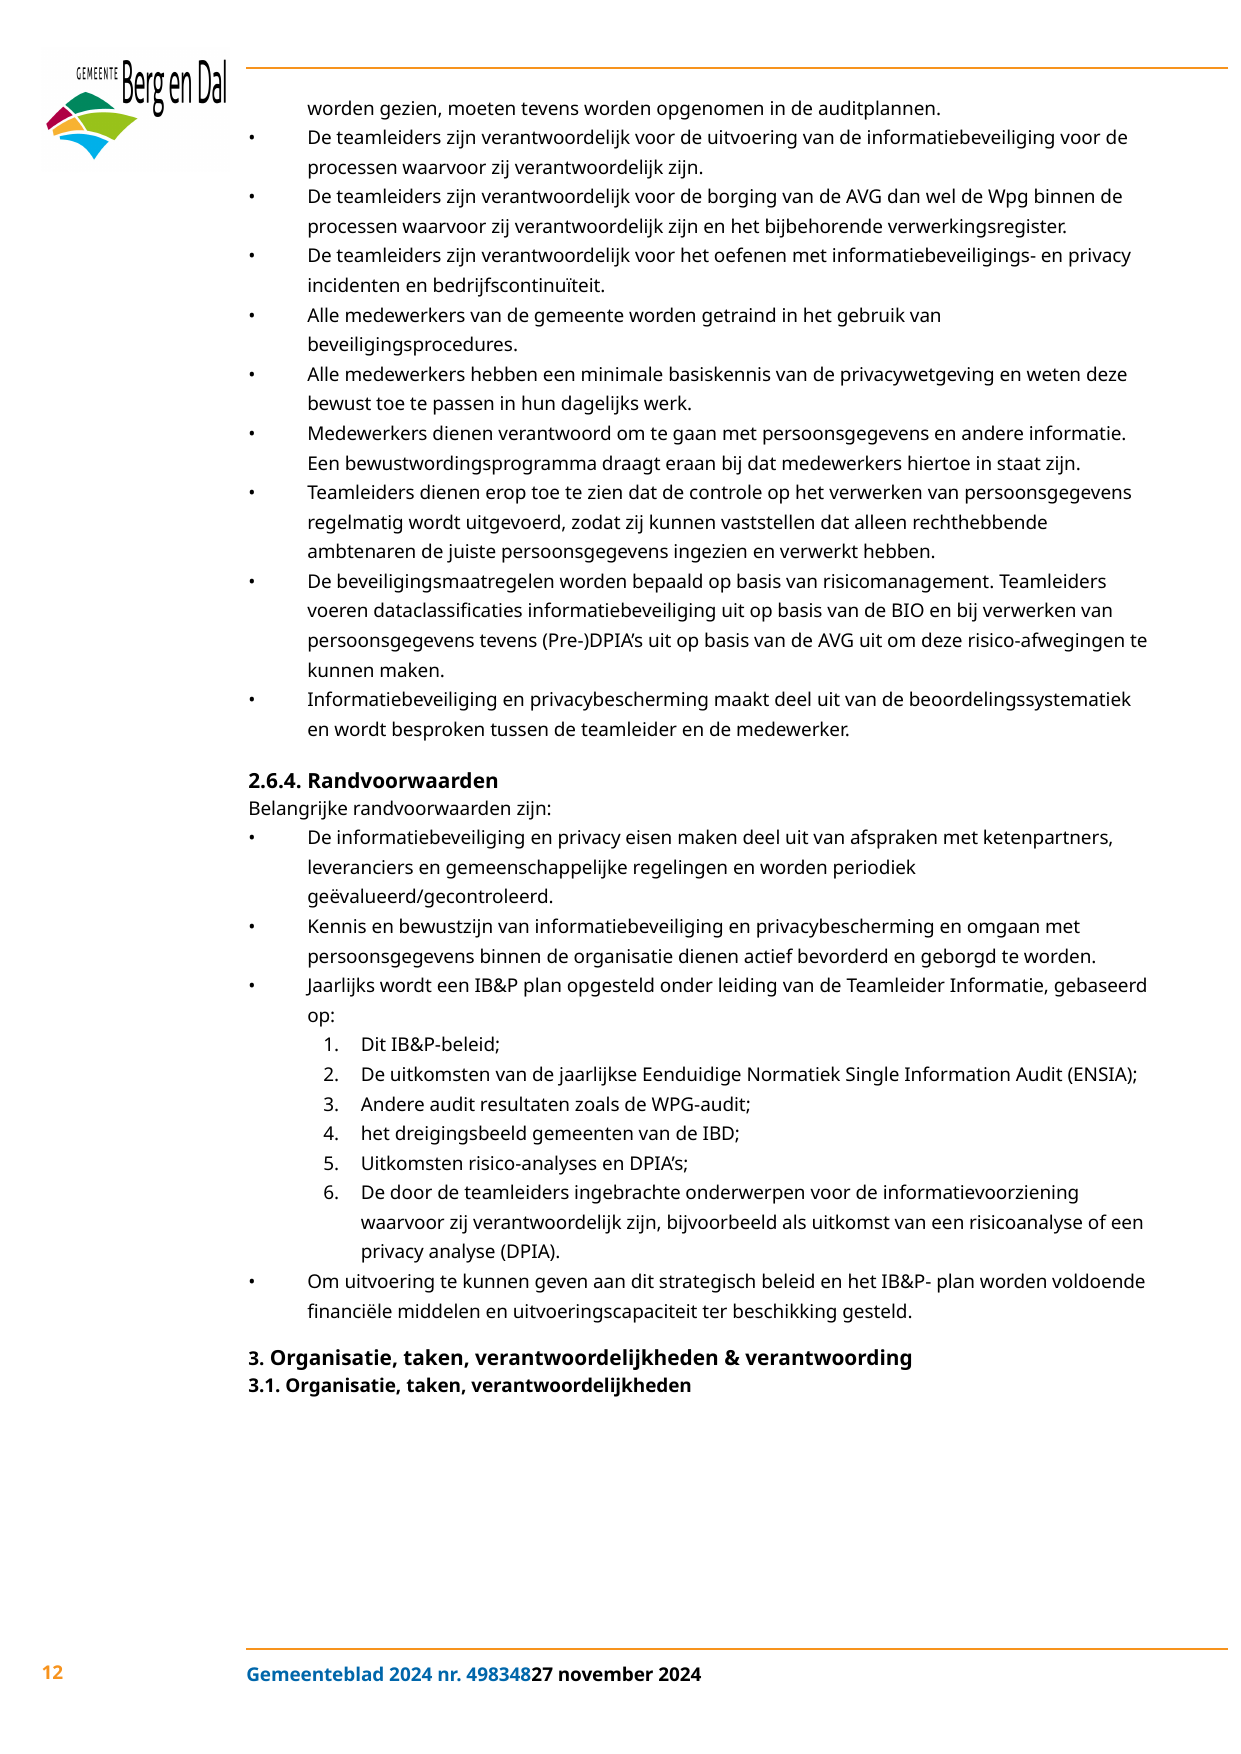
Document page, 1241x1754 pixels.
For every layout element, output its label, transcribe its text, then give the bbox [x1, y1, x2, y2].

list De teamleiders zijn verantwoordelijk voor de uitvoering van de informatiebeveiliging voor de processen waarvoor zij verantwoordelijk zijn. [248, 124, 1152, 180]
text 3. Organisatie, taken, verantwoordelijkheden & verantwoording [248, 1343, 1152, 1372]
list De beveiligingsmaatregelen worden bepaald op basis van risicomanagement. Teamleiders voeren dataclassificaties informatiebeveiliging uit op basis van de BIO en bij verwerken van persoonsgegevens tevens (Pre-)DPIA’s uit op basis van de AVG uit om deze risico-afwegingen te kunnen maken. [248, 568, 1152, 683]
list Andere audit resultaten zoals de WPG-audit; [323, 1091, 1152, 1116]
list De teamleiders zijn verantwoordelijk voor het oefenen met informatiebeveiligings- en privacy incidenten en bedrijfscontinuïteit. [248, 243, 1152, 298]
text 2.6.4. Randvoorwaarden [248, 766, 1152, 795]
list Jaarlijks wordt een IB&P plan opgesteld onder leiding van de Teamleider Informatie, gebaseerd op: [248, 972, 1152, 1028]
list het dreigingsbeeld gemeenten van de IBD; [323, 1120, 1152, 1146]
list Informatiebeveiliging en privacybescherming maakt deel uit van de beoordelingssystematiek en wordt besproken tussen de teamleider en de medewerker. [248, 686, 1152, 742]
list Teamleiders dienen erop toe te zien dat de controle op het verwerken van persoonsgegevens regelmatig wordt uitgevoerd, zodat zij kunnen vaststellen dat alleen rechthebbende ambtenaren de juiste persoonsgegevens ingezien en verwerkt hebben. [248, 479, 1152, 564]
list Om uitvoering te kunnen geven aan dit strategisch beleid en het IB&P- plan worden voldoende financiële middelen en uitvoeringscapaciteit ter beschikking gesteld. [248, 1268, 1152, 1323]
list De teamleiders zijn verantwoordelijk voor de borging van de AVG dan wel de Wpg binnen de processen waarvoor zij verantwoordelijk zijn en het bijbehorende verwerkingsregister. [248, 183, 1152, 239]
list Medewerkers dienen verantwoord om te gaan met persoonsgegevens en andere informatie. Een bewustwordingsprogramma draagt eraan bij dat medewerkers hiertoe in staat zijn. [248, 420, 1152, 476]
list Uitkomsten risico-analyses en DPIA’s; [323, 1150, 1152, 1176]
list De door de teamleiders ingebrachte onderwerpen voor de informatievoorziening waarvoor zij verantwoordelijk zijn, bijvoorbeeld als uitkomst van een risicoanalyse of een privacy analyse (DPIA). [323, 1179, 1152, 1264]
picture [41, 47, 231, 172]
list worden gezien, moeten tevens worden opgenomen in de auditplannen. [248, 95, 1152, 121]
list Dit IB&P-beleid; [323, 1032, 1152, 1057]
text Belangrijke randvoorwaarden zijn: [248, 795, 1152, 821]
list Alle medewerkers hebben een minimale basiskennis van de privacywetgeving en weten deze bewust toe te passen in hun dagelijks werk. [248, 361, 1152, 416]
list Kennis en bewustzijn van informatiebeveiliging en privacybescherming en omgaan met persoonsgegevens binnen de organisatie dienen actief bevorderd en geborgd te worden. [248, 913, 1152, 968]
list De uitkomsten van de jaarlijkse Eenduidige Normatiek Single Information Audit (ENSIA); [323, 1061, 1152, 1087]
text 3.1. Organisatie, taken, verantwoordelijkheden [248, 1372, 1152, 1398]
list De informatiebeveiliging en privacy eisen maken deel uit van afspraken met ketenpartners, leveranciers en gemeenschappelijke regelingen en worden periodiek geëvalueerd/gecontroleerd. [248, 824, 1152, 909]
list Alle medewerkers van de gemeente worden getraind in het gebruik van beveiligingsprocedures. [248, 302, 1152, 357]
